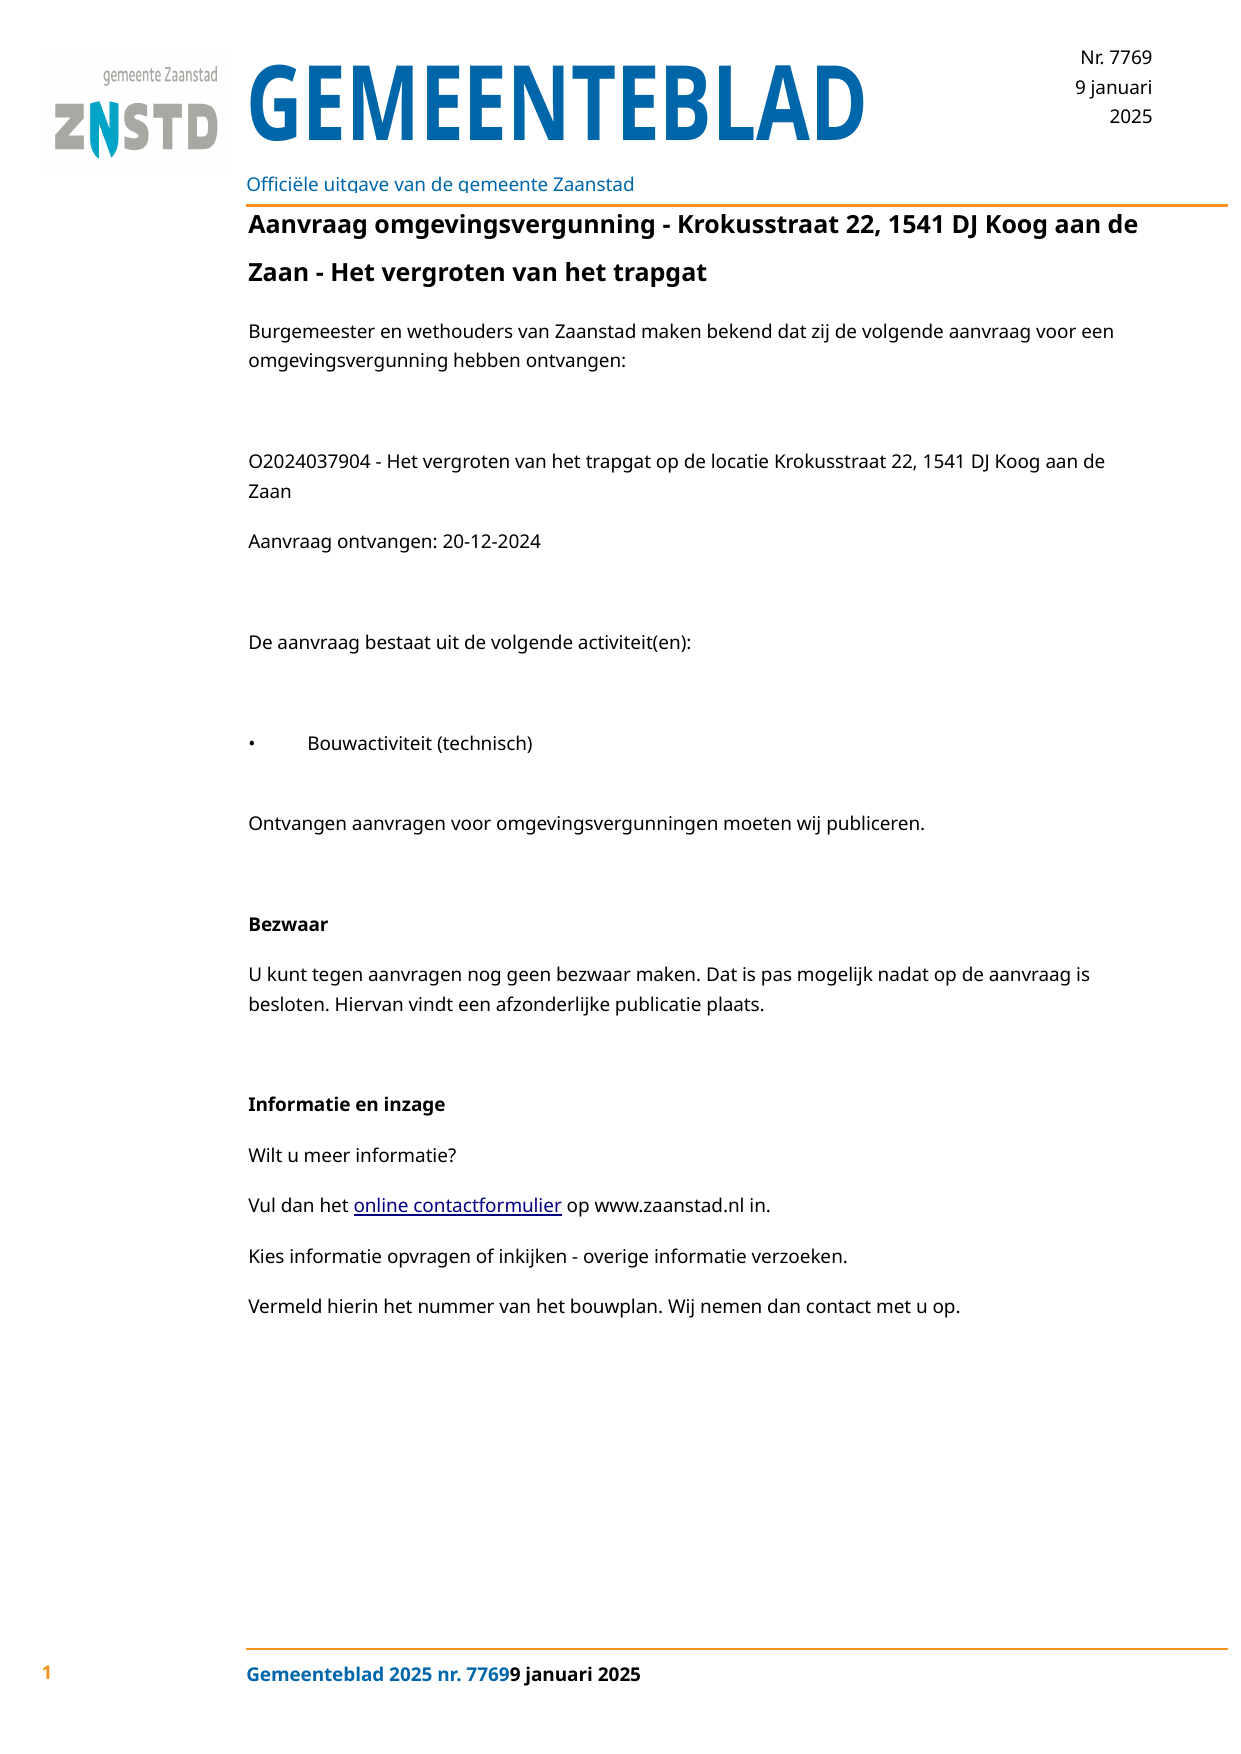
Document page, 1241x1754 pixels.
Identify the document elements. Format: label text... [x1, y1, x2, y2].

list Bouwactiviteit (technisch) [248, 730, 1152, 756]
text Vermeld hierin het nummer van het bouwplan. Wij nemen dan contact met u op. [248, 1293, 1152, 1319]
text Aanvraag omgevingsvergunning - Krokusstraat 22, 1541 DJ Koog aan de Zaan - Het vergroten van het trapgat [248, 207, 1152, 288]
text Informatie en inzage [248, 1092, 1152, 1117]
text Wilt u meer informatie? [248, 1142, 1152, 1168]
text Burgemeester en wethouders van Zaanstad maken bekend dat zij de volgende aanvraag voor een omgevingsvergunning hebben ontvangen: [248, 318, 1152, 373]
text Ontvangen aanvragen voor omgevingsvergunningen moeten wij publiceren. [248, 810, 1152, 836]
text Kies informatie opvragen of inkijken - overige informatie verzoeken. [248, 1243, 1152, 1269]
text U kunt tegen aanvragen nog geen bezwaar maken. Dat is pas mogelijk nadat op de aanvraag is besloten. Hiervan vindt een afzonderlijke publicatie plaats. [248, 961, 1152, 1017]
text Aanvraag ontvangen: 20-12-2024 [248, 528, 1152, 554]
picture [41, 47, 231, 172]
text De aanvraag bestaat uit de volgende activiteit(en): [248, 629, 1152, 655]
text Vul dan het online contactformulier op www.zaanstad.nl in. [248, 1192, 1152, 1218]
text O2024037904 - Het vergroten van het trapgat op de locatie Krokusstraat 22, 1541 DJ Koog aan de Zaan [248, 448, 1152, 504]
text Bezwaar [248, 911, 1152, 937]
